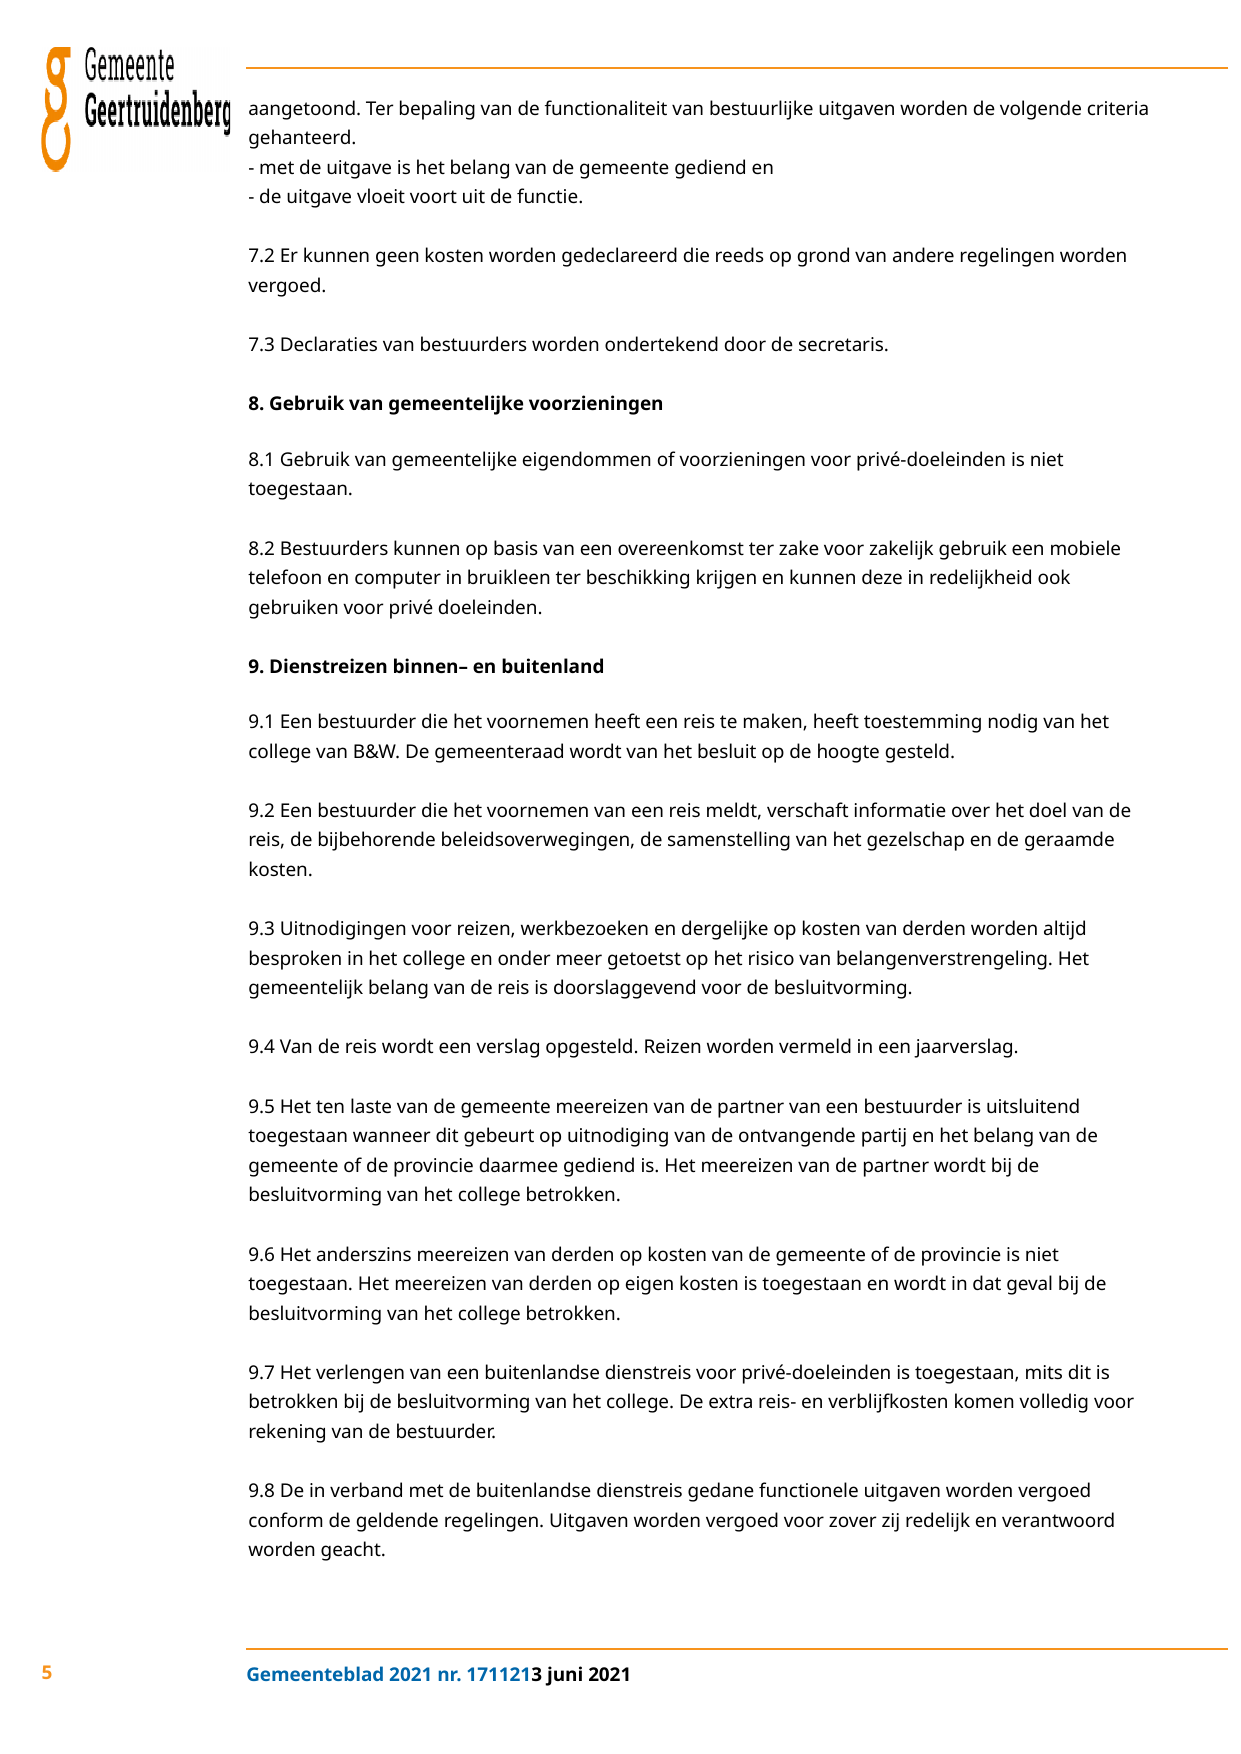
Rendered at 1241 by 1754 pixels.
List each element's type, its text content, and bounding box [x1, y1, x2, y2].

text 9.6 Het anderszins meereizen van derden op kosten van de gemeente of de provincie is niet toegestaan. Het meereizen van derden op eigen kosten is toegestaan en wordt in dat geval bij de besluitvorming van het college betrokken. [248, 1241, 1152, 1326]
text 9.8 De in verband met de buitenlandse dienstreis gedane functionele uitgaven worden vergoed conform de geldende regelingen. Uitgaven worden vergoed voor zover zij redelijk en verantwoord worden geacht. [248, 1477, 1152, 1562]
text 8.2 Bestuurders kunnen op basis van een overeenkomst ter zake voor zakelijk gebruik een mobiele telefoon en computer in bruikleen ter beschikking krijgen en kunnen deze in redelijkheid ook gebruiken voor privé doeleinden. [248, 535, 1152, 619]
text 9.4 Van de reis wordt een verslag opgesteld. Reizen worden vermeld in een jaarverslag. [248, 1034, 1152, 1059]
text 9.1 Een bestuurder die het voornemen heeft een reis te maken, heeft toestemming nodig van het college van B&W. De gemeenteraad wordt van het besluit op de hoogte gesteld. [248, 708, 1152, 764]
text aangetoond. Ter bepaling van de functionaliteit van bestuurlijke uitgaven worden de volgende criteria gehanteerd. [248, 95, 1152, 150]
text 9. Dienstreizen binnen– en buitenland [248, 653, 1152, 679]
text 9.2 Een bestuurder die het voornemen van een reis meldt, verschaft informatie over het doel van de reis, de bijbehorende beleidsoverwegingen, de samenstelling van het gezelschap en de geraamde kosten. [248, 797, 1152, 882]
text 9.5 Het ten laste van de gemeente meereizen van de partner van een bestuurder is uitsluitend toegestaan wanneer dit gebeurt op uitnodiging van de ontvangende partij en het belang van de gemeente of de provincie daarmee gediend is. Het meereizen van de partner wordt bij de besluitvorming van het college betrokken. [248, 1093, 1152, 1207]
text 9.3 Uitnodigingen voor reizen, werkbezoeken en dergelijke op kosten van derden worden altijd besproken in het college en onder meer getoetst op het risico van belangenverstrengeling. Het gemeentelijk belang van de reis is doorslaggevend voor de besluitvorming. [248, 915, 1152, 1000]
text - de uitgave vloeit voort uit de functie. [248, 183, 1152, 209]
text - met de uitgave is het belang van de gemeente gediend en [248, 154, 1152, 180]
text 7.3 Declaraties van bestuurders worden ondertekend door de secretaris. [248, 331, 1152, 357]
text 8.1 Gebruik van gemeentelijke eigendommen of voorzieningen voor privé-doeleinden is niet toegestaan. [248, 446, 1152, 501]
text 8. Gebruik van gemeentelijke voorzieningen [248, 391, 1152, 416]
text 7.2 Er kunnen geen kosten worden gedeclareerd die reeds op grond van andere regelingen worden vergoed. [248, 243, 1152, 298]
text 9.7 Het verlengen van een buitenlandse dienstreis voor privé-doeleinden is toegestaan, mits dit is betrokken bij de besluitvorming van het college. De extra reis- en verblijfkosten komen volledig voor rekening van de bestuurder. [248, 1359, 1152, 1444]
picture [41, 47, 231, 172]
